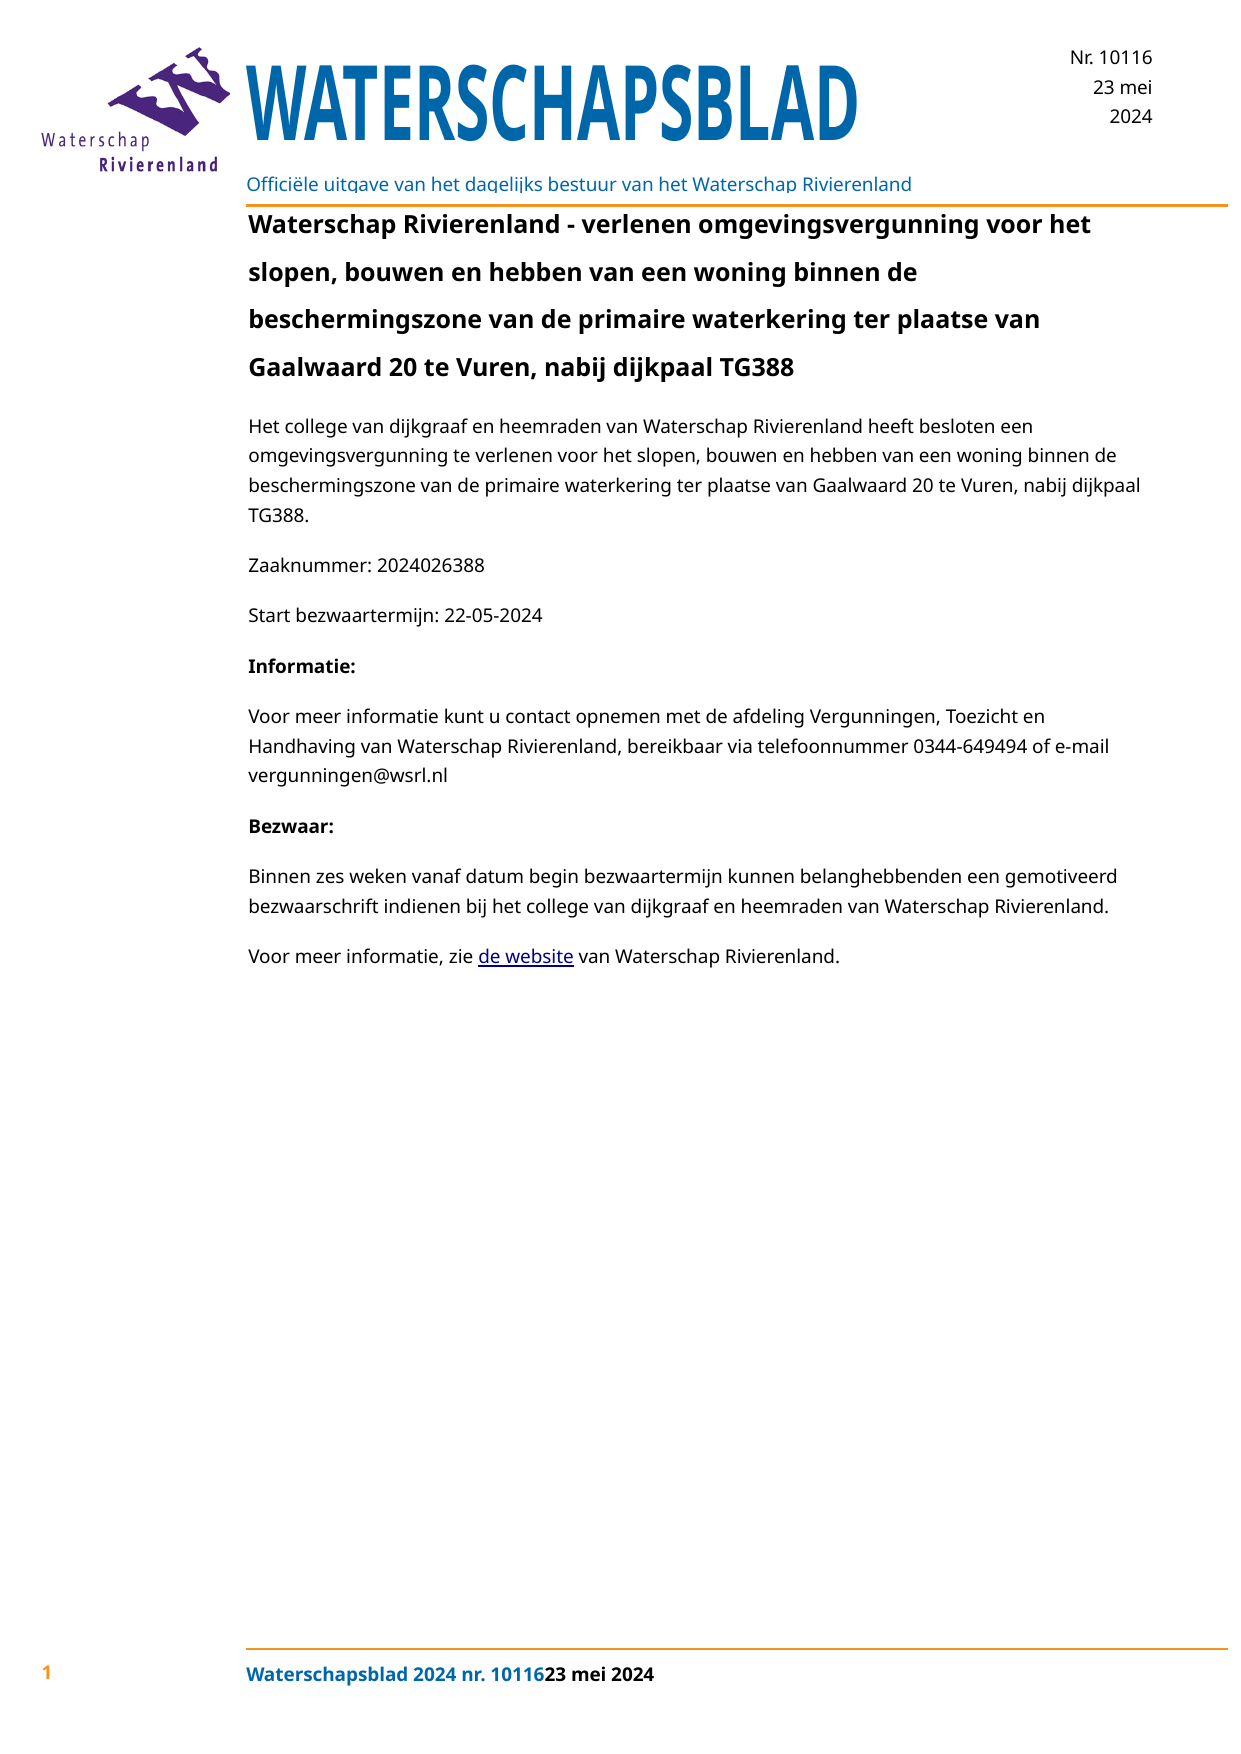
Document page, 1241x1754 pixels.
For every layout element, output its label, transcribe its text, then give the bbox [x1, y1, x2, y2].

text Bezwaar: [248, 813, 1152, 839]
picture [41, 47, 231, 172]
text Zaaknummer: 2024026388 [248, 552, 1152, 578]
text Voor meer informatie, zie de website van Waterschap Rivierenland. [248, 943, 1152, 969]
text Voor meer informatie kunt u contact opnemen met de afdeling Vergunningen, Toezicht en Handhaving van Waterschap Rivierenland, bereikbaar via telefoonnummer 0344-649494 of e-mail vergunningen@wsrl.nl [248, 703, 1152, 788]
text Binnen zes weken vanaf datum begin bezwaartermijn kunnen belanghebbenden een gemotiveerd bezwaarschrift indienen bij het college van dijkgraaf en heemraden van Waterschap Rivierenland. [248, 863, 1152, 919]
text Informatie: [248, 653, 1152, 679]
text Start bezwaartermijn: 22-05-2024 [248, 603, 1152, 628]
text Waterschap Rivierenland - verlenen omgevingsvergunning voor het slopen, bouwen en hebben van een woning binnen de beschermingszone van de primaire waterkering ter plaatse van Gaalwaard 20 te Vuren, nabij dijkpaal TG388 [248, 207, 1152, 384]
text Het college van dijkgraaf en heemraden van Waterschap Rivierenland heeft besloten een omgevingsvergunning te verlenen voor het slopen, bouwen en hebben van een woning binnen de beschermingszone van de primaire waterkering ter plaatse van Gaalwaard 20 te Vuren, nabij dijkpaal TG388. [248, 413, 1152, 528]
